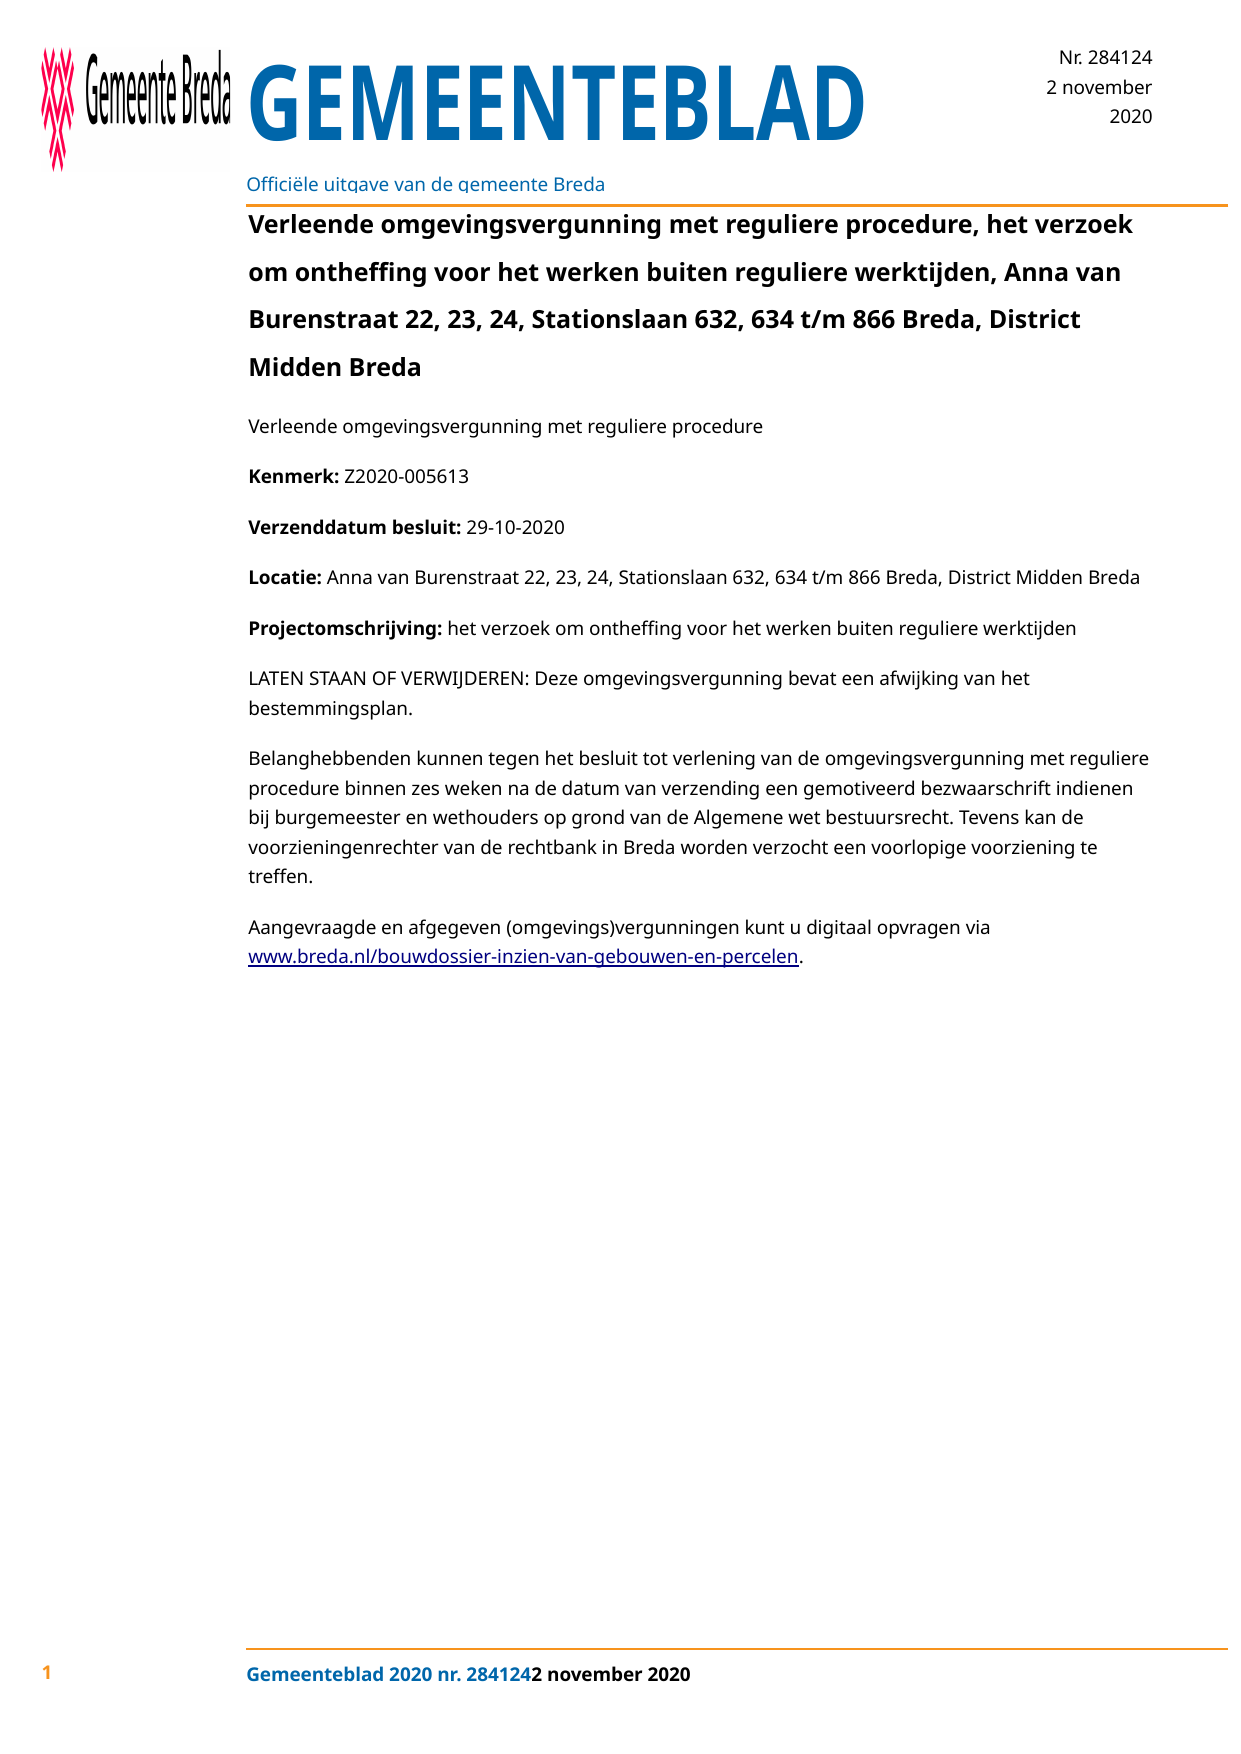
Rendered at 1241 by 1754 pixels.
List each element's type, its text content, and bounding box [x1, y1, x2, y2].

text Projectomschrijving: het verzoek om ontheffing voor het werken buiten reguliere werktijden [248, 615, 1152, 641]
text Verzenddatum besluit: 29-10-2020 [248, 514, 1152, 540]
text Aangevraagde en afgegeven (omgevings)vergunningen kunt u digitaal opvragen via www.breda.nl/bouwdossier-inzien-van-gebouwen-en-percelen. [248, 914, 1152, 969]
text Kenmerk: Z2020-005613 [248, 463, 1152, 489]
text Verleende omgevingsvergunning met reguliere procedure [248, 413, 1152, 439]
text Belanghebbenden kunnen tegen het besluit tot verlening van de omgevingsvergunning met reguliere procedure binnen zes weken na de datum van verzending een gemotiveerd bezwaarschrift indienen bij burgemeester en wethouders op grond van de Algemene wet bestuursrecht. Tevens kan de voorzieningenrechter van de rechtbank in Breda worden verzocht een voorlopige voorziening te treffen. [248, 745, 1152, 889]
picture [41, 47, 231, 172]
text Locatie: Anna van Burenstraat 22, 23, 24, Stationslaan 632, 634 t/m 866 Breda, District Midden Breda [248, 564, 1152, 590]
text LATEN STAAN OF VERWIJDEREN: Deze omgevingsvergunning bevat een afwijking van het bestemmingsplan. [248, 665, 1152, 721]
text Verleende omgevingsvergunning met reguliere procedure, het verzoek om ontheffing voor het werken buiten reguliere werktijden, Anna van Burenstraat 22, 23, 24, Stationslaan 632, 634 t/m 866 Breda, District Midden Breda [248, 207, 1152, 384]
